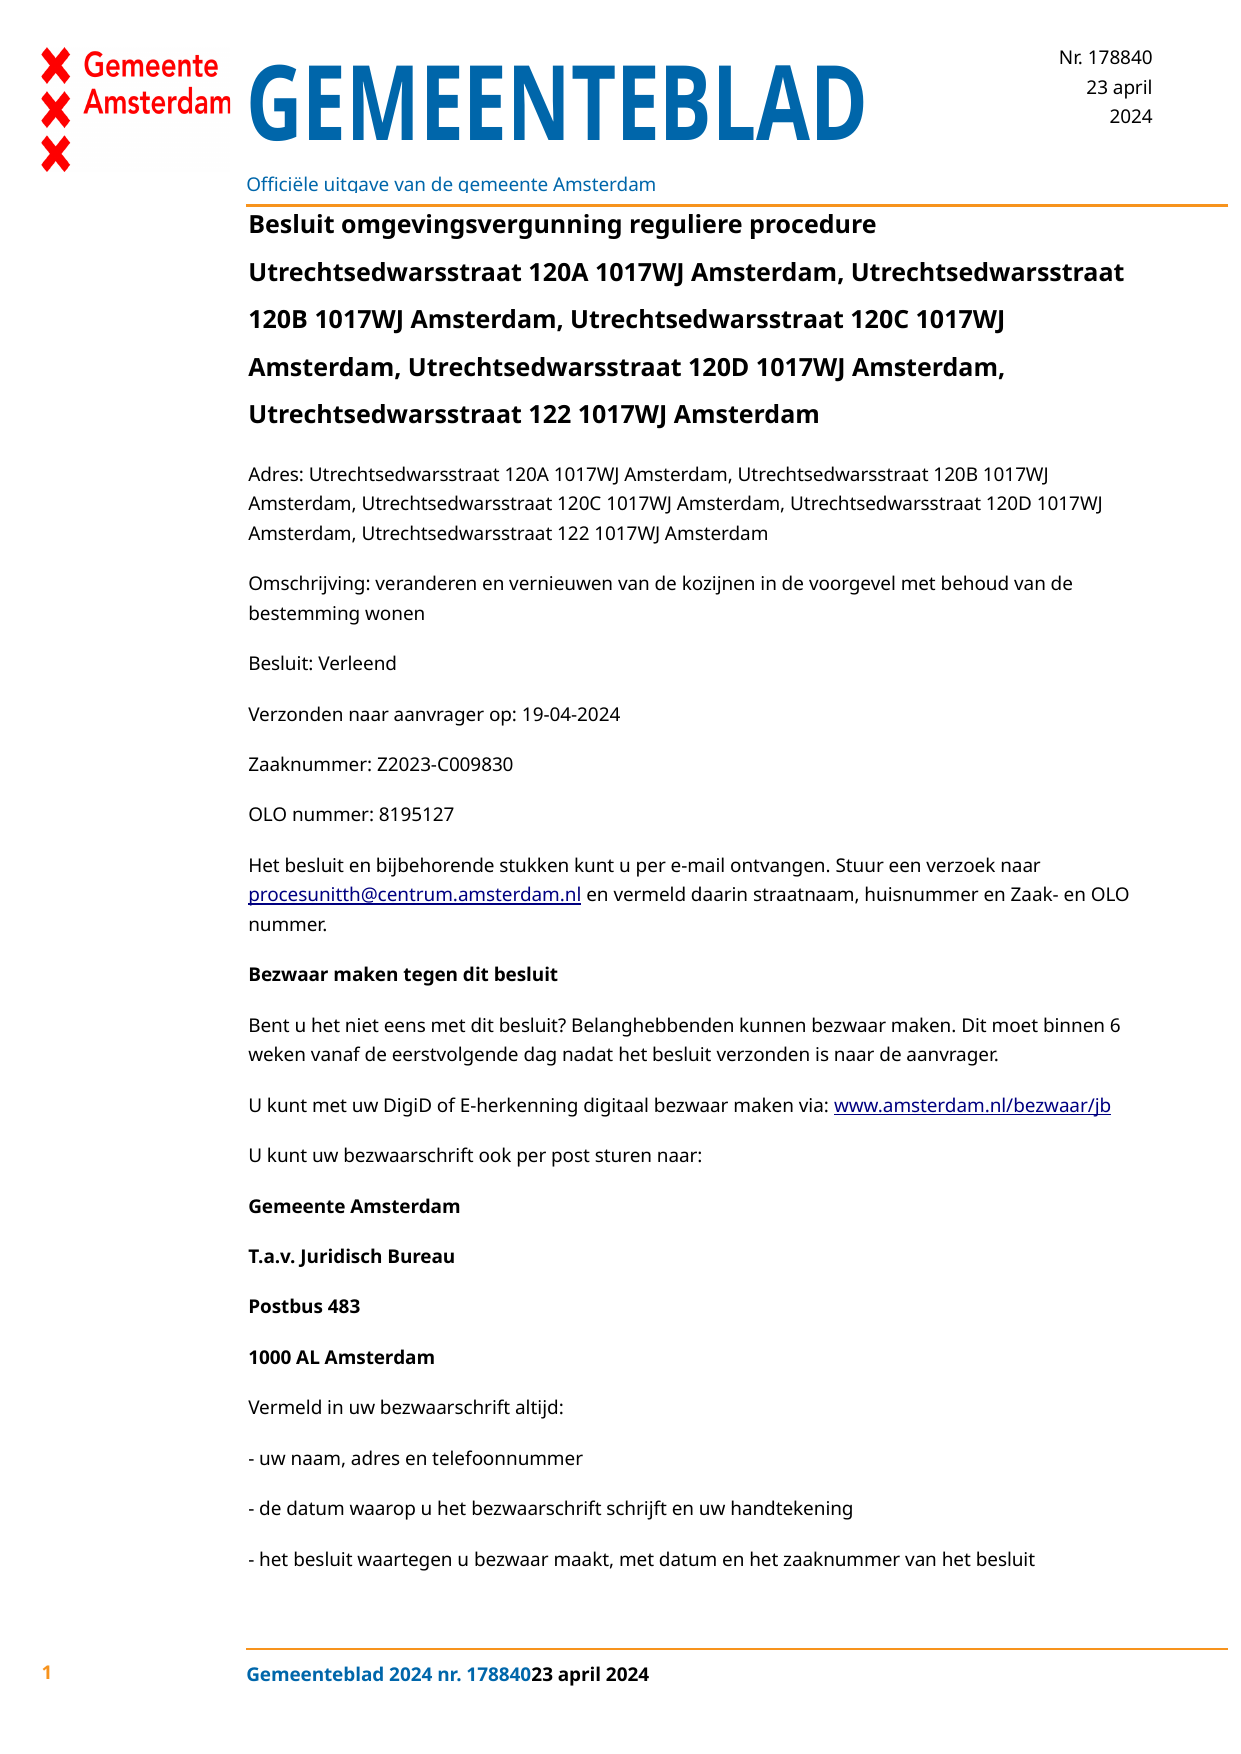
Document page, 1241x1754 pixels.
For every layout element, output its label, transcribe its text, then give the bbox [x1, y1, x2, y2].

text Postbus 483 [248, 1294, 1152, 1319]
picture [41, 47, 231, 172]
text U kunt uw bezwaarschrift ook per post sturen naar: [248, 1142, 1152, 1168]
text Besluit omgevingsvergunning reguliere procedure Utrechtsedwarsstraat 120A 1017WJ Amsterdam, Utrechtsedwarsstraat 120B 1017WJ Amsterdam, Utrechtsedwarsstraat 120C 1017WJ Amsterdam, Utrechtsedwarsstraat 120D 1017WJ Amsterdam, Utrechtsedwarsstraat 122 1017WJ Amsterdam [248, 207, 1152, 431]
text Adres: Utrechtsedwarsstraat 120A 1017WJ Amsterdam, Utrechtsedwarsstraat 120B 1017WJ Amsterdam, Utrechtsedwarsstraat 120C 1017WJ Amsterdam, Utrechtsedwarsstraat 120D 1017WJ Amsterdam, Utrechtsedwarsstraat 122 1017WJ Amsterdam [248, 461, 1152, 546]
text Gemeente Amsterdam [248, 1193, 1152, 1218]
text Bent u het niet eens met dit besluit? Belanghebbenden kunnen bezwaar maken. Dit moet binnen 6 weken vanaf de eerstvolgende dag nadat het besluit verzonden is naar de aanvrager. [248, 1012, 1152, 1067]
text 1000 AL Amsterdam [248, 1344, 1152, 1370]
text - de datum waarop u het bezwaarschrift schrijft en uw handtekening [248, 1495, 1152, 1521]
text Bezwaar maken tegen dit besluit [248, 962, 1152, 987]
text U kunt met uw DigiD of E-herkenning digitaal bezwaar maken via: www.amsterdam.nl/bezwaar/jb [248, 1092, 1152, 1118]
text - uw naam, adres en telefoonnummer [248, 1445, 1152, 1471]
text OLO nummer: 8195127 [248, 802, 1152, 827]
text Omschrijving: veranderen en vernieuwen van de kozijnen in de voorgevel met behoud van de bestemming wonen [248, 570, 1152, 626]
text Het besluit en bijbehorende stukken kunt u per e-mail ontvangen. Stuur een verzoek naar procesunitth@centrum.amsterdam.nl en vermeld daarin straatnaam, huisnummer en Zaak- en OLO nummer. [248, 852, 1152, 937]
text Vermeld in uw bezwaarschrift altijd: [248, 1394, 1152, 1420]
text - het besluit waartegen u bezwaar maakt, met datum en het zaaknummer van het besluit [248, 1546, 1152, 1571]
text Zaaknummer: Z2023-C009830 [248, 751, 1152, 777]
text Verzonden naar aanvrager op: 19-04-2024 [248, 701, 1152, 726]
text T.a.v. Juridisch Bureau [248, 1243, 1152, 1269]
text Besluit: Verleend [248, 650, 1152, 676]
